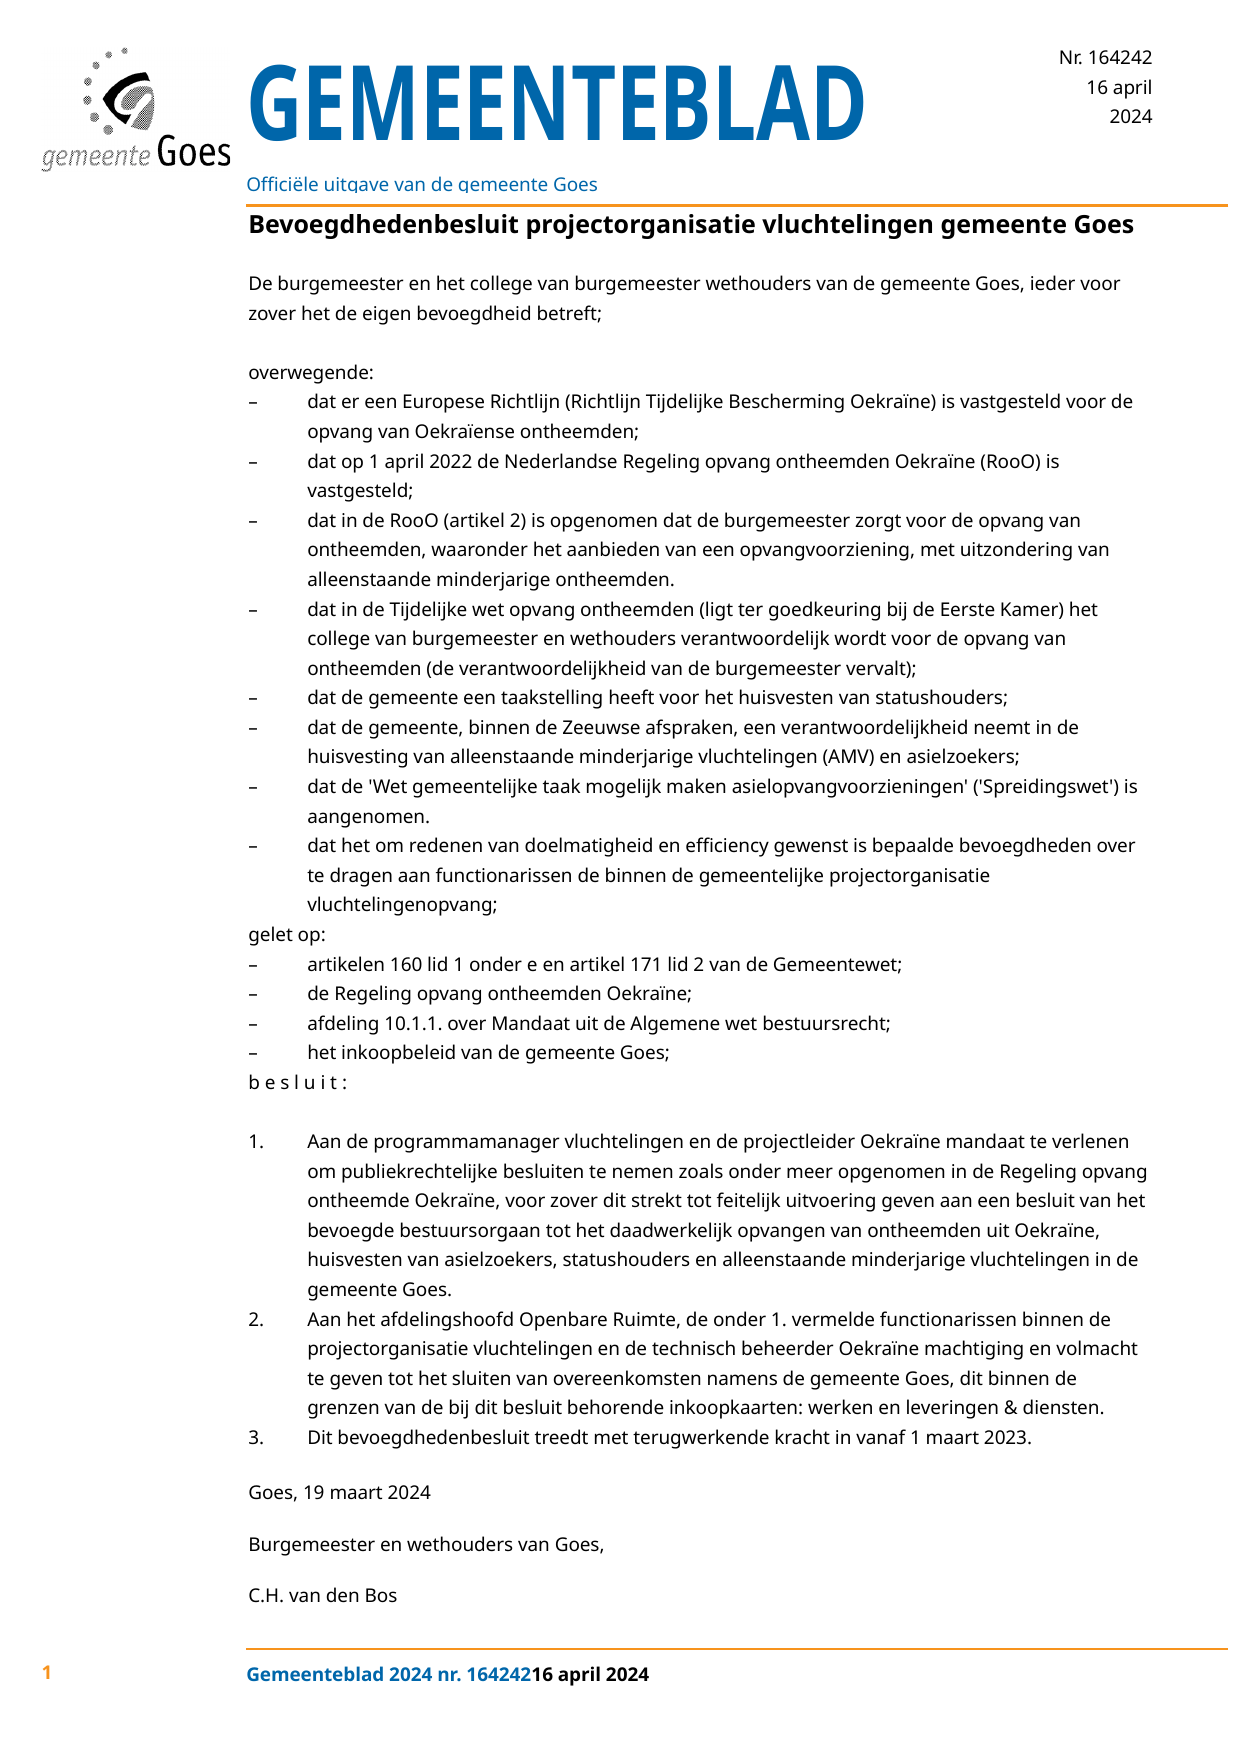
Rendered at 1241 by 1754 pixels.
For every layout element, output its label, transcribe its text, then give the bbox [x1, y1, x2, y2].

list Aan de programmamanager vluchtelingen en de projectleider Oekraïne mandaat te verlenen om publiekrechtelijke besluiten te nemen zoals onder meer opgenomen in de Regeling opvang ontheemde Oekraïne, voor zover dit strekt tot feitelijk uitvoering geven aan een besluit van het bevoegde bestuursorgaan tot het daadwerkelijk opvangen van ontheemden uit Oekraïne, huisvesten van asielzoekers, statushouders en alleenstaande minderjarige vluchtelingen in de gemeente Goes. [248, 1128, 1152, 1302]
list dat de gemeente een taakstelling heeft voor het huisvesten van statushouders; [248, 684, 1152, 710]
list dat in de Tijdelijke wet opvang ontheemden (ligt ter goedkeuring bij de Eerste Kamer) het college van burgemeester en wethouders verantwoordelijk wordt voor de opvang van ontheemden (de verantwoordelijkheid van de burgemeester vervalt); [248, 596, 1152, 681]
list de Regeling opvang ontheemden Oekraïne; [248, 980, 1152, 1006]
picture [41, 47, 231, 172]
text C.H. van den Bos [248, 1582, 1152, 1608]
text overwegende: [248, 359, 1152, 385]
text Goes, 19 maart 2024 [248, 1479, 1152, 1505]
text gelet op: [248, 921, 1152, 947]
list afdeling 10.1.1. over Mandaat uit de Algemene wet bestuursrecht; [248, 1010, 1152, 1036]
text Burgemeester en wethouders van Goes, [248, 1531, 1152, 1557]
list dat in de RooO (artikel 2) is opgenomen dat de burgemeester zorgt voor de opvang van ontheemden, waaronder het aanbieden van een opvangvoorziening, met uitzondering van alleenstaande minderjarige ontheemden. [248, 507, 1152, 592]
text De burgemeester en het college van burgemeester wethouders van de gemeente Goes, ieder voor zover het de eigen bevoegdheid betreft; [248, 270, 1152, 326]
list dat de gemeente, binnen de Zeeuwse afspraken, een verantwoordelijkheid neemt in de huisvesting van alleenstaande minderjarige vluchtelingen (AMV) en asielzoekers; [248, 714, 1152, 769]
list het inkoopbeleid van de gemeente Goes; [248, 1039, 1152, 1065]
list dat op 1 april 2022 de Nederlandse Regeling opvang ontheemden Oekraïne (RooO) is vastgesteld; [248, 448, 1152, 503]
list dat de 'Wet gemeentelijke taak mogelijk maken asielopvangvoorzieningen' ('Spreidingswet') is aangenomen. [248, 773, 1152, 828]
list Aan het afdelingshoofd Openbare Ruimte, de onder 1. vermelde functionarissen binnen de projectorganisatie vluchtelingen en de technisch beheerder Oekraïne machtiging en volmacht te geven tot het sluiten van overeenkomsten namens de gemeente Goes, dit binnen de grenzen van de bij dit besluit behorende inkoopkaarten: werken en leveringen & diensten. [248, 1306, 1152, 1420]
list Dit bevoegdhedenbesluit treedt met terugwerkende kracht in vanaf 1 maart 2023. [248, 1424, 1152, 1450]
list dat er een Europese Richtlijn (Richtlijn Tijdelijke Bescherming Oekraïne) is vastgesteld voor de opvang van Oekraïense ontheemden; [248, 389, 1152, 444]
list artikelen 160 lid 1 onder e en artikel 171 lid 2 van de Gemeentewet; [248, 951, 1152, 976]
text Bevoegdhedenbesluit projectorganisatie vluchtelingen gemeente Goes [248, 207, 1152, 241]
text b e s l u i t : [248, 1069, 1152, 1095]
list dat het om redenen van doelmatigheid en efficiency gewenst is bepaalde bevoegdheden over te dragen aan functionarissen de binnen de gemeentelijke projectorganisatie vluchtelingenopvang; [248, 832, 1152, 917]
